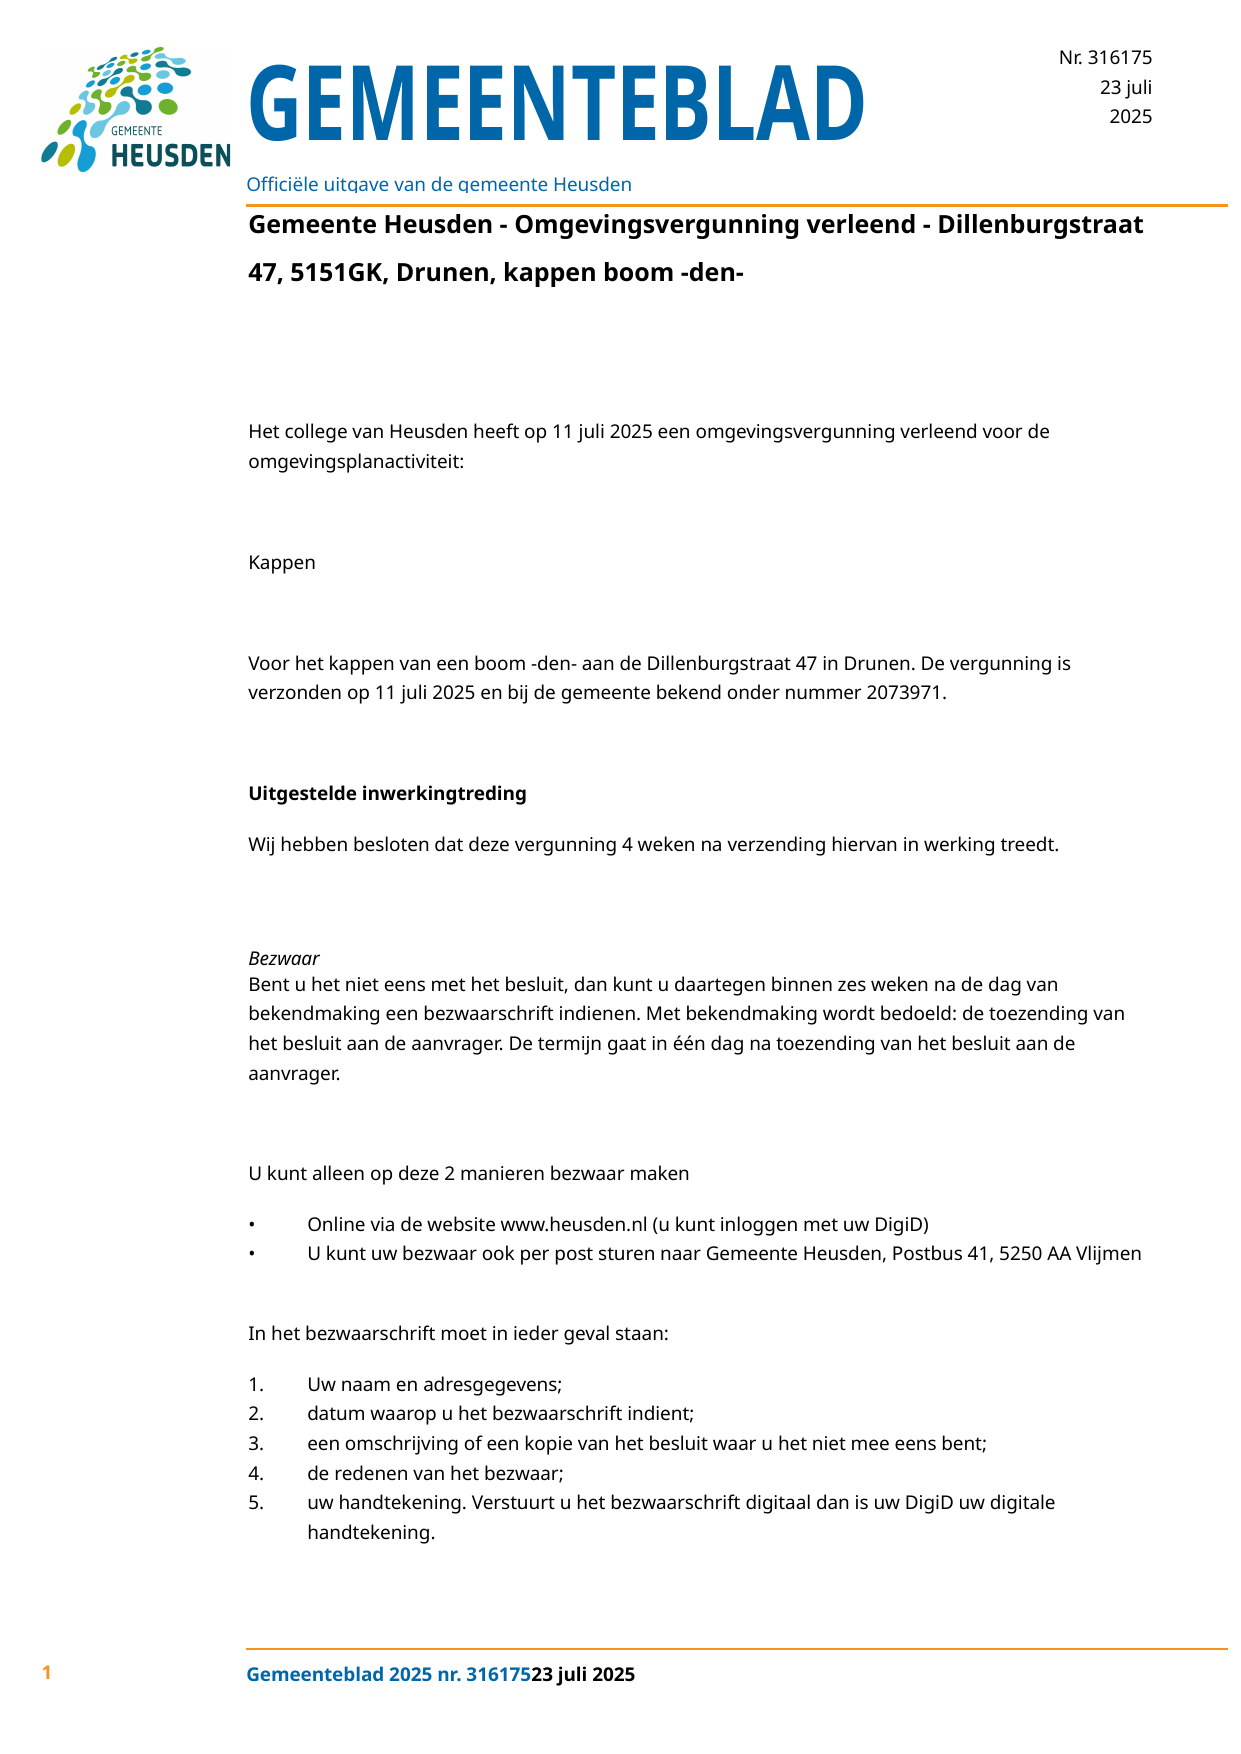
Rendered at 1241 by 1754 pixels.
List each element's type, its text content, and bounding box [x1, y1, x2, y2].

list Uw naam en adresgegevens; [248, 1371, 1152, 1397]
text U kunt alleen op deze 2 manieren bezwaar maken [248, 1161, 1152, 1186]
text Voor het kappen van een boom -den- aan de Dillenburgstraat 47 in Drunen. De vergunning is verzonden op 11 juli 2025 en bij de gemeente bekend onder nummer 2073971. [248, 650, 1152, 705]
text Bent u het niet eens met het besluit, dan kunt u daartegen binnen zes weken na de dag van bekendmaking een bezwaarschrift indienen. Met bekendmaking wordt bedoeld: de toezending van het besluit aan de aanvrager. De termijn gaat in één dag na toezending van het besluit aan de aanvrager. [248, 971, 1152, 1085]
list datum waarop u het bezwaarschrift indient; [248, 1401, 1152, 1426]
text Het college van Heusden heeft op 11 juli 2025 een omgevingsvergunning verleend voor de omgevingsplanactiviteit: [248, 419, 1152, 474]
text Uitgestelde inwerkingtreding [248, 780, 1152, 806]
picture [41, 47, 231, 172]
list de redenen van het bezwaar; [248, 1460, 1152, 1485]
text In het bezwaarschrift moet in ieder geval staan: [248, 1321, 1152, 1346]
text Wij hebben besloten dat deze vergunning 4 weken na verzending hiervan in werking treedt. [248, 831, 1152, 857]
text Kappen [248, 549, 1152, 575]
list Online via de website www.heusden.nl (u kunt inloggen met uw DigiD) [248, 1211, 1152, 1237]
list U kunt uw bezwaar ook per post sturen naar Gemeente Heusden, Postbus 41, 5250 AA Vlijmen [248, 1241, 1152, 1266]
list uw handtekening. Verstuurt u het bezwaarschrift digitaal dan is uw DigiD uw digitale handtekening. [248, 1489, 1152, 1544]
text Gemeente Heusden - Omgevingsvergunning verleend - Dillenburgstraat 47, 5151GK, Drunen, kappen boom -den- [248, 207, 1152, 288]
text Bezwaar [248, 945, 1152, 971]
list een omschrijving of een kopie van het besluit waar u het niet mee eens bent; [248, 1430, 1152, 1456]
